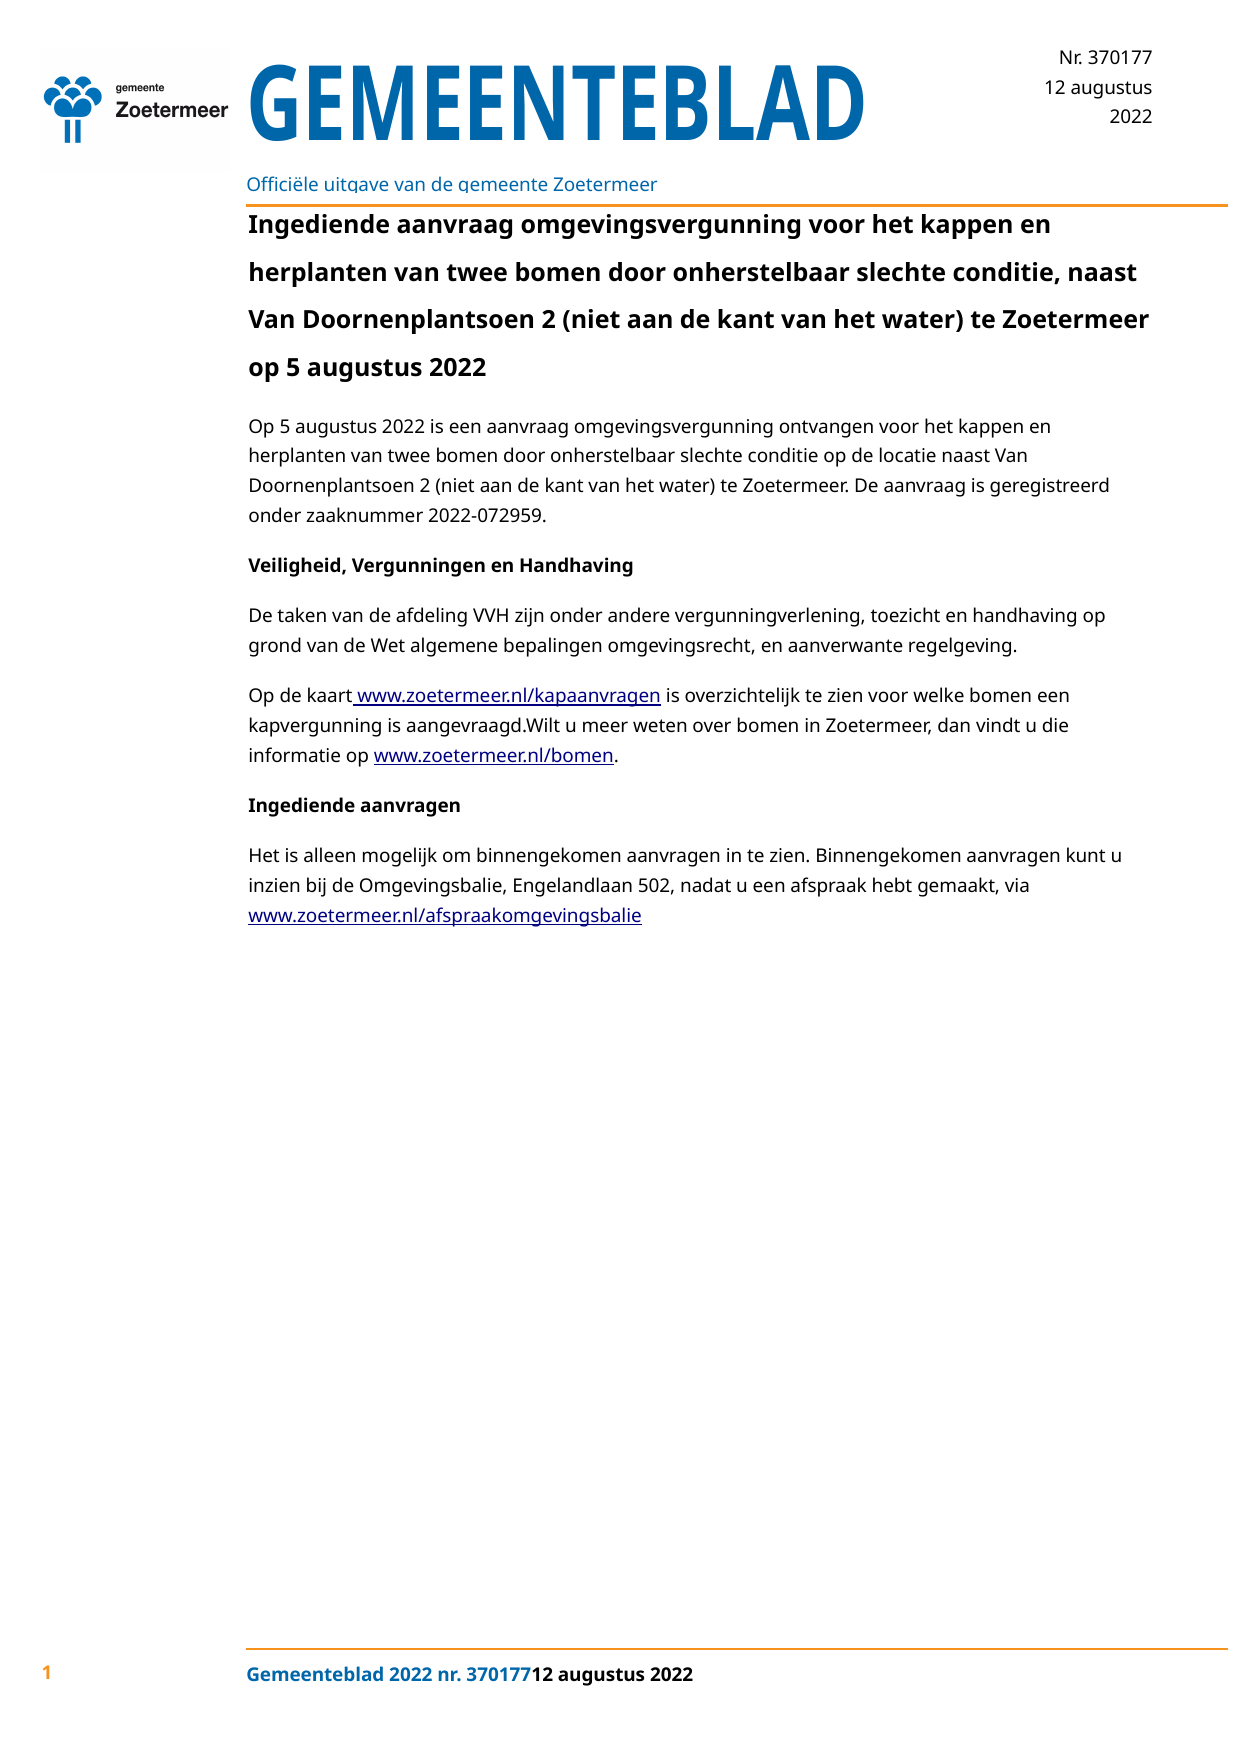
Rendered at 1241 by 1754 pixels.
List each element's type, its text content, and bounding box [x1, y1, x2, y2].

text Veiligheid, Vergunningen en Handhaving [248, 552, 1152, 578]
text Op 5 augustus 2022 is een aanvraag omgevingsvergunning ontvangen voor het kappen en herplanten van twee bomen door onherstelbaar slechte conditie op de locatie naast Van Doornenplantsoen 2 (niet aan de kant van het water) te Zoetermeer. De aanvraag is geregistreerd onder zaaknummer 2022-072959. [248, 413, 1152, 528]
text Het is alleen mogelijk om binnengekomen aanvragen in te zien. Binnengekomen aanvragen kunt u inzien bij de Omgevingsbalie, Engelandlaan 502, nadat u een afspraak hebt gemaakt, via www.zoetermeer.nl/afspraakomgevingsbalie [248, 843, 1152, 928]
picture [41, 47, 231, 172]
text Op de kaart www.zoetermeer.nl/kapaanvragen is overzichtelijk te zien voor welke bomen een kapvergunning is aangevraagd.Wilt u meer weten over bomen in Zoetermeer, dan vindt u die informatie op www.zoetermeer.nl/bomen. [248, 683, 1152, 768]
text Ingediende aanvraag omgevingsvergunning voor het kappen en herplanten van twee bomen door onherstelbaar slechte conditie, naast Van Doornenplantsoen 2 (niet aan de kant van het water) te Zoetermeer op 5 augustus 2022 [248, 207, 1152, 384]
text Ingediende aanvragen [248, 792, 1152, 818]
text De taken van de afdeling VVH zijn onder andere vergunningverlening, toezicht en handhaving op grond van de Wet algemene bepalingen omgevingsrecht, en aanverwante regelgeving. [248, 603, 1152, 658]
